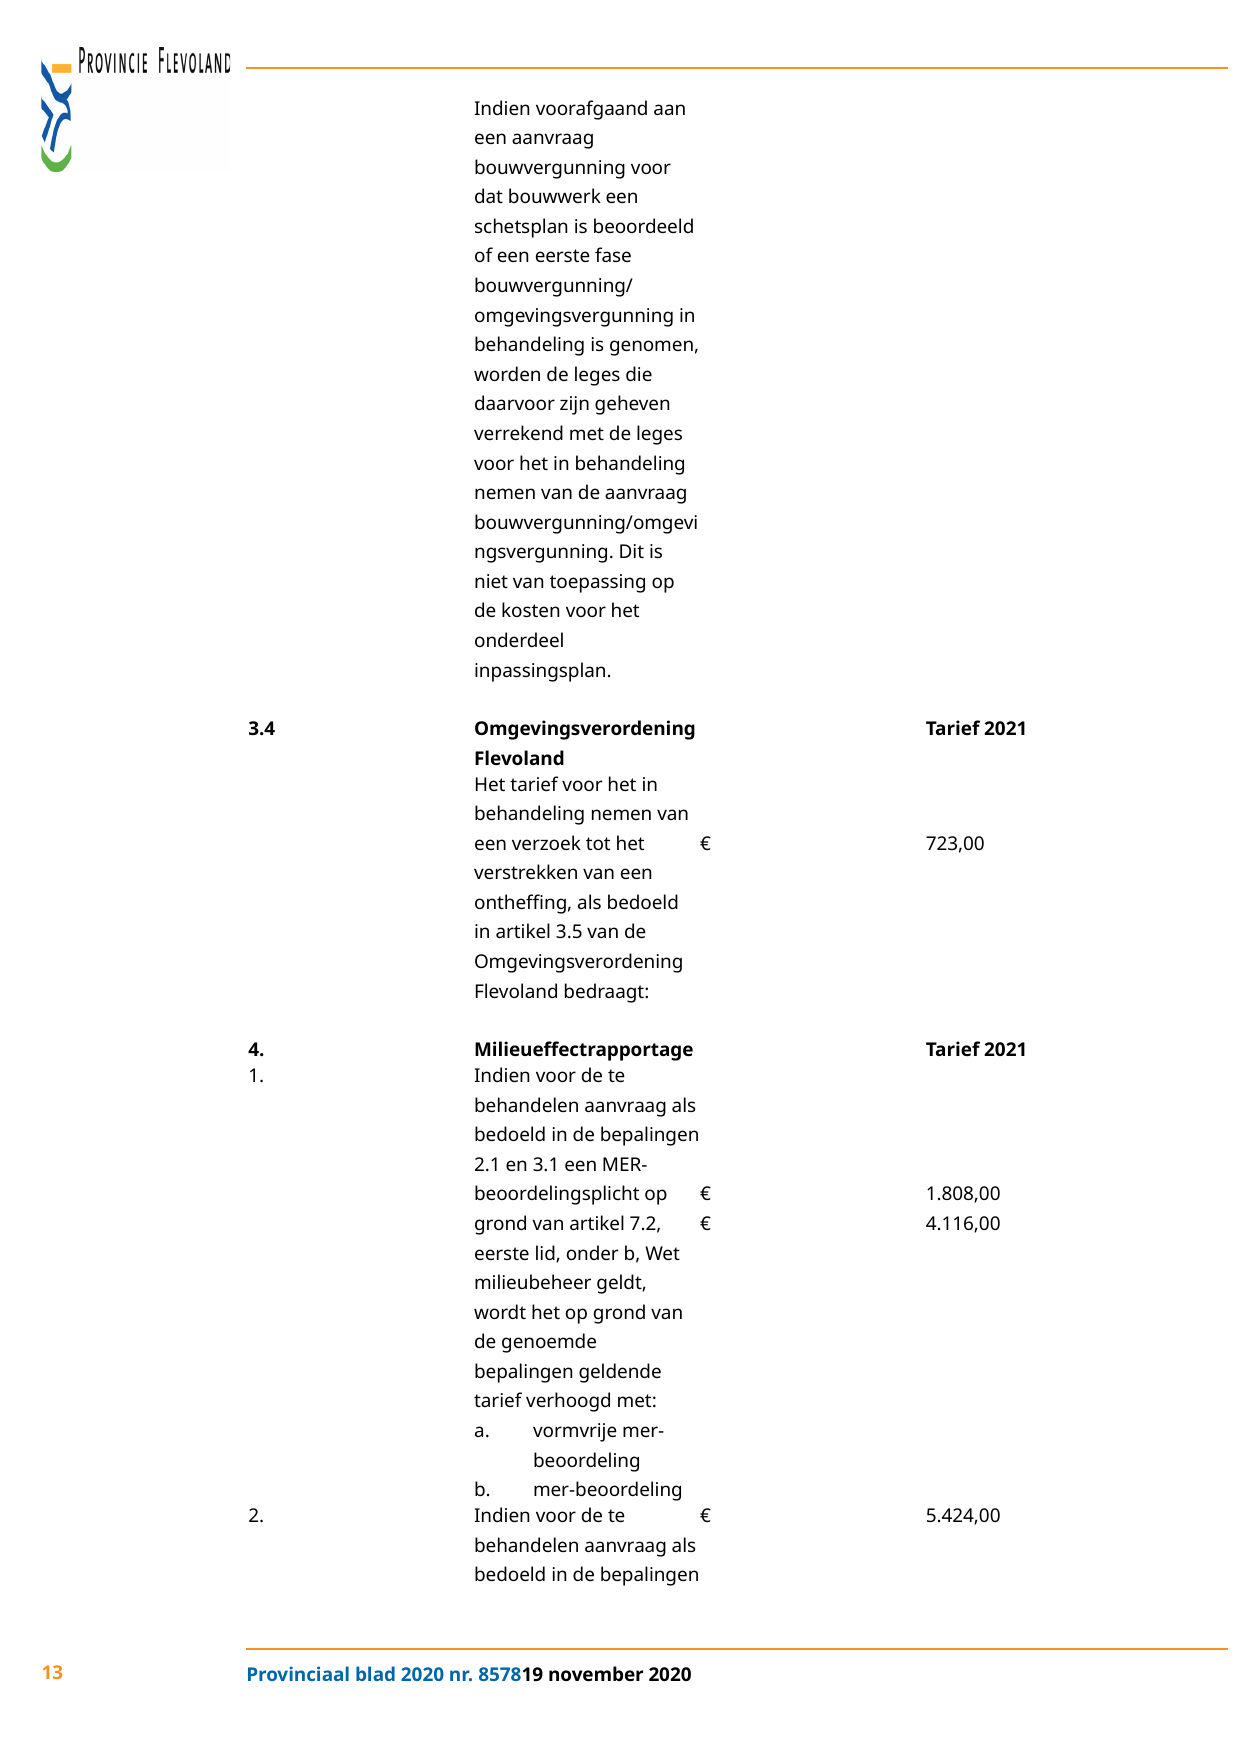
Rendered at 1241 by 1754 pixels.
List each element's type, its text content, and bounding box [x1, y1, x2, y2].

table_cell Het tarief voor het in behandeling nemen van een verzoek tot het verstrekken van een ontheffing, als bedoeld in artikel 3.5 van de Omgevingsverordening Flevoland bedraagt: [474, 771, 700, 1004]
table_cell [248, 771, 474, 1004]
table_header [700, 716, 926, 771]
table_header [700, 1037, 926, 1062]
table_header Milieueffectrapportage [474, 1037, 700, 1062]
table_cell € [700, 771, 926, 1004]
table_cell Indien voor de te behandelen aanvraag als bedoeld in de bepalingen 2.1 en 3.1 een MER-beoordelingsplicht op grond van artikel 7.2, eerste lid, onder b, Wet milieubeheer geldt, wordt het op grond van de genoemde bepalingen geldende tarief verhoogd met: vormvrije mer-beoordeling mer-beoordeling [474, 1062, 700, 1502]
table_header Tarief 2021 [926, 1037, 1152, 1062]
table_cell 723,00 [926, 771, 1152, 1004]
table_cell 2. [248, 1502, 474, 1587]
table_cell 5.424,00 [926, 1502, 1152, 1587]
table_header 4. [248, 1037, 474, 1062]
table_header Tarief 2021 [926, 716, 1152, 771]
table_cell [248, 95, 474, 683]
table_cell € [700, 1502, 926, 1587]
table_cell € € [700, 1062, 926, 1502]
table_cell [700, 95, 926, 683]
table_cell 1. [248, 1062, 474, 1502]
picture [41, 47, 231, 172]
table_cell Indien voor de te behandelen aanvraag als bedoeld in de bepalingen [474, 1502, 700, 1587]
table_cell 1.808,00 4.116,00 [926, 1062, 1152, 1502]
table_cell Indien voorafgaand aan een aanvraag bouwvergunning voor dat bouwwerk een schetsplan is beoordeeld of een eerste fase bouwvergunning/ omgevingsvergunning in behandeling is genomen, worden de leges die daarvoor zijn geheven verrekend met de leges voor het in behandeling nemen van de aanvraag bouwvergunning/omgevingsvergunning. Dit is niet van toepassing op de kosten voor het onderdeel inpassingsplan. [474, 95, 700, 683]
table_header Omgevingsverordening Flevoland [474, 716, 700, 771]
table_header 3.4 [248, 716, 474, 771]
table_cell [926, 95, 1152, 683]
